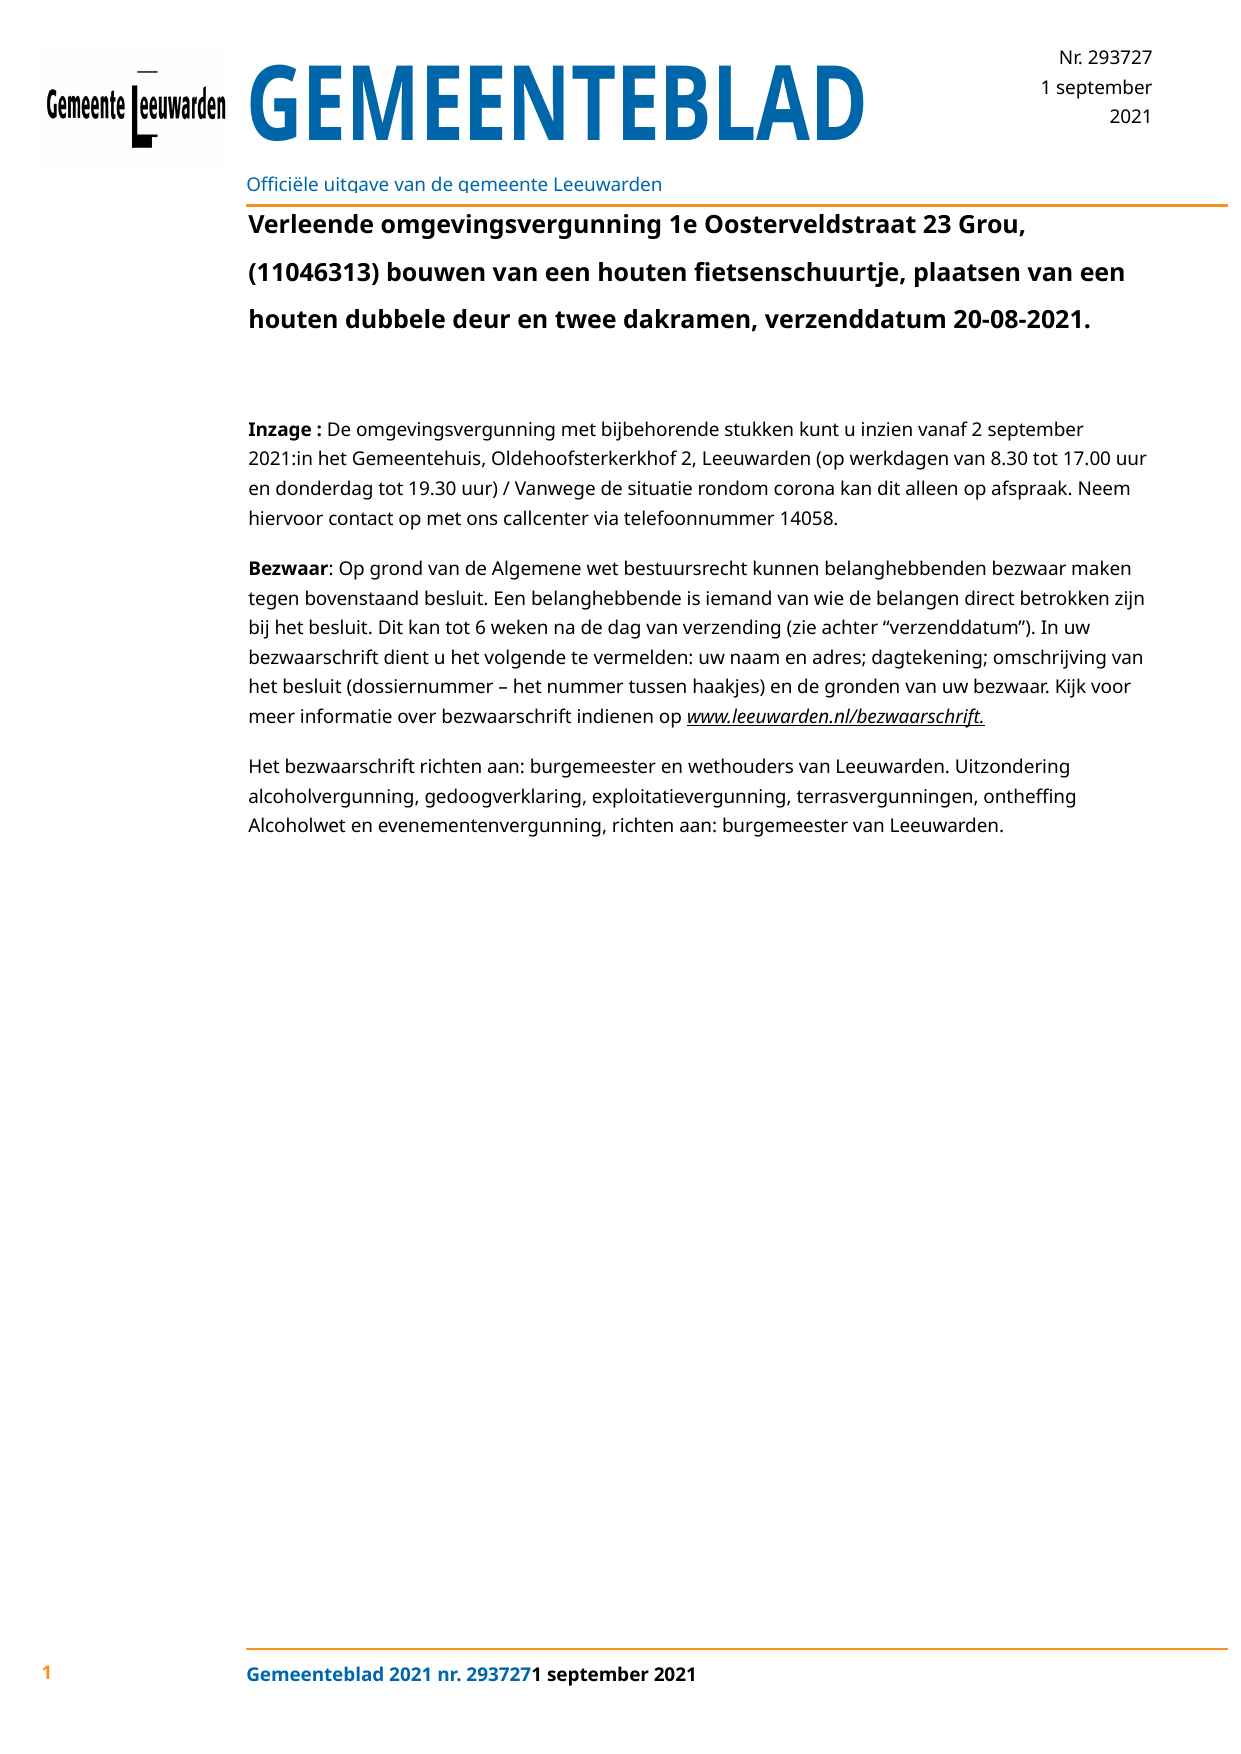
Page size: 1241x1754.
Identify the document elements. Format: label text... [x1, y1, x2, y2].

picture [41, 47, 231, 172]
text Inzage : De omgevingsvergunning met bijbehorende stukken kunt u inzien vanaf 2 september 2021:in het Gemeentehuis, Oldehoofsterkerkhof 2, Leeuwarden (op werkdagen van 8.30 tot 17.00 uur en donderdag tot 19.30 uur) / Vanwege de situatie rondom corona kan dit alleen op afspraak. Neem hiervoor contact op met ons callcenter via telefoonnummer 14058. [248, 416, 1152, 530]
text Bezwaar: Op grond van de Algemene wet bestuursrecht kunnen belanghebbenden bezwaar maken tegen bovenstaand besluit. Een belanghebbende is iemand van wie de belangen direct betrokken zijn bij het besluit. Dit kan tot 6 weken na de dag van verzending (zie achter “verzenddatum”). In uw bezwaarschrift dient u het volgende te vermelden: uw naam en adres; dagtekening; omschrijving van het besluit (dossiernummer – het nummer tussen haakjes) en de gronden van uw bezwaar. Kijk voor meer informatie over bezwaarschrift indienen op www.leeuwarden.nl/bezwaarschrift. [248, 555, 1152, 729]
text Het bezwaarschrift richten aan: burgemeester en wethouders van Leeuwarden. Uitzondering alcoholvergunning, gedoogverklaring, exploitatievergunning, terrasvergunningen, ontheffing Alcoholwet en evenementenvergunning, richten aan: burgemeester van Leeuwarden. [248, 753, 1152, 838]
text Verleende omgevingsvergunning 1e Oosterveldstraat 23 Grou, (11046313) bouwen van een houten fietsenschuurtje, plaatsen van een houten dubbele deur en twee dakramen, verzenddatum 20-08-2021. [248, 207, 1152, 336]
